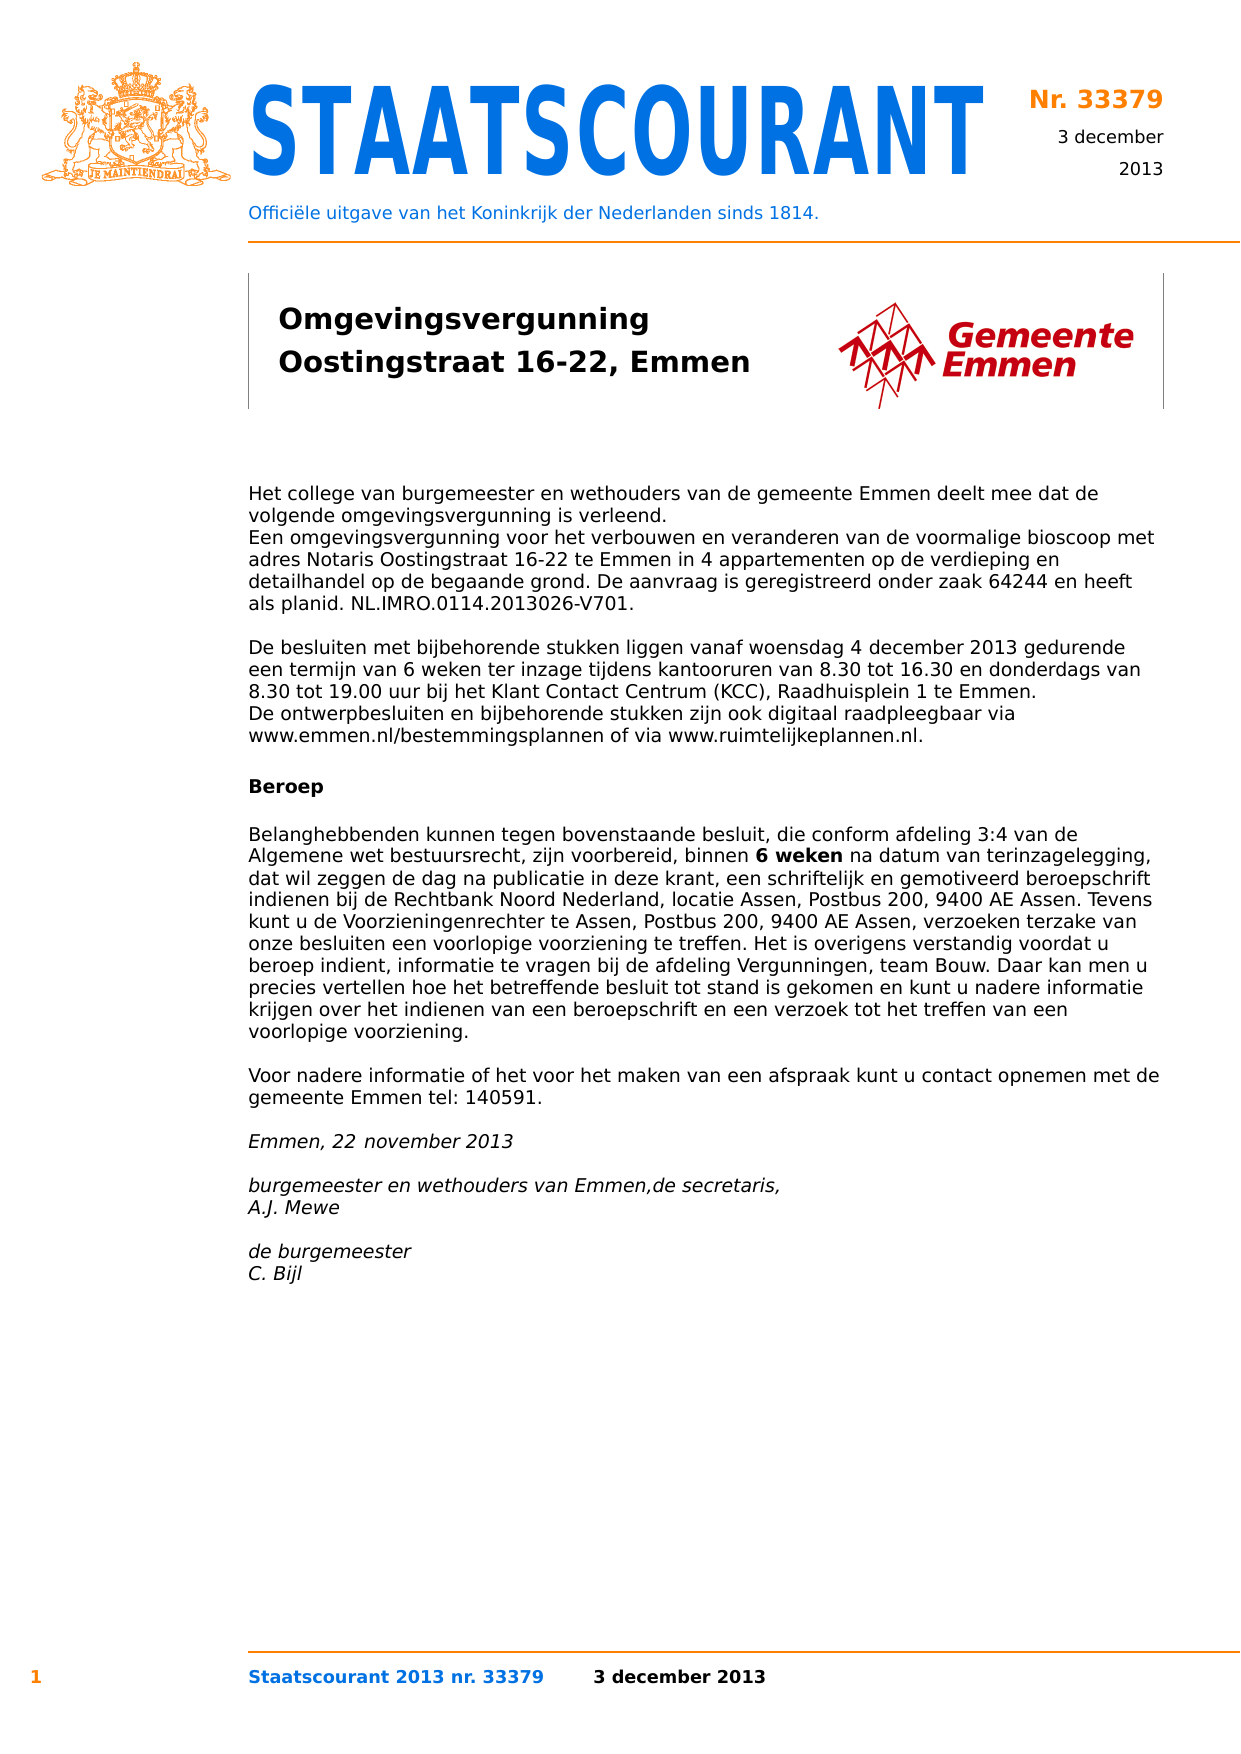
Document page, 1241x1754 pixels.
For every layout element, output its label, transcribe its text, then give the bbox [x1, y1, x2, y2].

text Een omgevingsvergunning voor het verbouwen en veranderen van de voormalige bioscoop met adres Notaris Oostingstraat 16-22 te Emmen in 4 appartementen op de verdieping en detailhandel op de begaande grond. De aanvraag is geregistreerd onder zaak 64244 en heeft als planid. NL.IMRO.0114.2013026-V701. [248, 527, 1163, 615]
table_cell 3 december [998, 121, 1240, 153]
table_header STAATSCOURANT [248, 62, 998, 203]
text burgemeester en wethouders van Emmen,de secretaris, A.J. Mewe [248, 1175, 1163, 1219]
table_cell 2013 [998, 153, 1240, 203]
table_header Nr. 33379 [998, 62, 1240, 121]
picture [838, 302, 1134, 409]
text Emmen, 22 november 2013 [248, 1131, 1163, 1153]
text de burgemeester C. Bijl [248, 1241, 1163, 1284]
text Het college van burgemeester en wethouders van de gemeente Emmen deelt mee dat de volgende omgevingsvergunning is verleend. [248, 483, 1163, 527]
table_header [25, 62, 248, 241]
table_cell Officiële uitgave van het Koninkrijk der Nederlanden sinds 1814. [248, 203, 1240, 241]
text De besluiten met bijbehorende stukken liggen vanaf woensdag 4 december 2013 gedurende een termijn van 6 weken ter inzage tijdens kantooruren van 8.30 tot 16.30 en donderdags van 8.30 tot 19.00 uur bij het Klant Contact Centrum (KCC), Raadhuisplein 1 te Emmen. [248, 637, 1163, 702]
subtitle Beroep [248, 776, 1163, 798]
text Voor nadere informatie of het voor het maken van een afspraak kunt u contact opnemen met de gemeente Emmen tel: 140591. [248, 1065, 1163, 1109]
subtitle Omgevingsvergunning Oostingstraat 16-22, Emmen [249, 273, 1163, 409]
text Belanghebbenden kunnen tegen bovenstaande besluit, die conform afdeling 3:4 van de Algemene wet bestuursrecht, zijn voorbereid, binnen 6 weken na datum van terinzagelegging, dat wil zeggen de dag na publicatie in deze krant, een schriftelijk en gemotiveerd beroepschrift indienen bij de Rechtbank Noord Nederland, locatie Assen, Postbus 200, 9400 AE Assen. Tevens kunt u de Voorzieningenrechter te Assen, Postbus 200, 9400 AE Assen, verzoeken terzake van onze besluiten een voorlopige voorziening te treffen. Het is overigens verstandig voordat u beroep indient, informatie te vragen bij de afdeling Vergunningen, team Bouw. Daar kan men u precies vertellen hoe het betreffende besluit tot stand is gekomen en kunt u nadere informatie krijgen over het indienen van een beroepschrift en een verzoek tot het treffen van een voorlopige voorziening. [248, 823, 1163, 1043]
picture [41, 62, 231, 186]
text De ontwerpbesluiten en bijbehorende stukken zijn ook digitaal raadpleegbaar via www.emmen.nl/bestemmingsplannen of via www.ruimtelijkeplannen.nl. [248, 702, 1163, 746]
